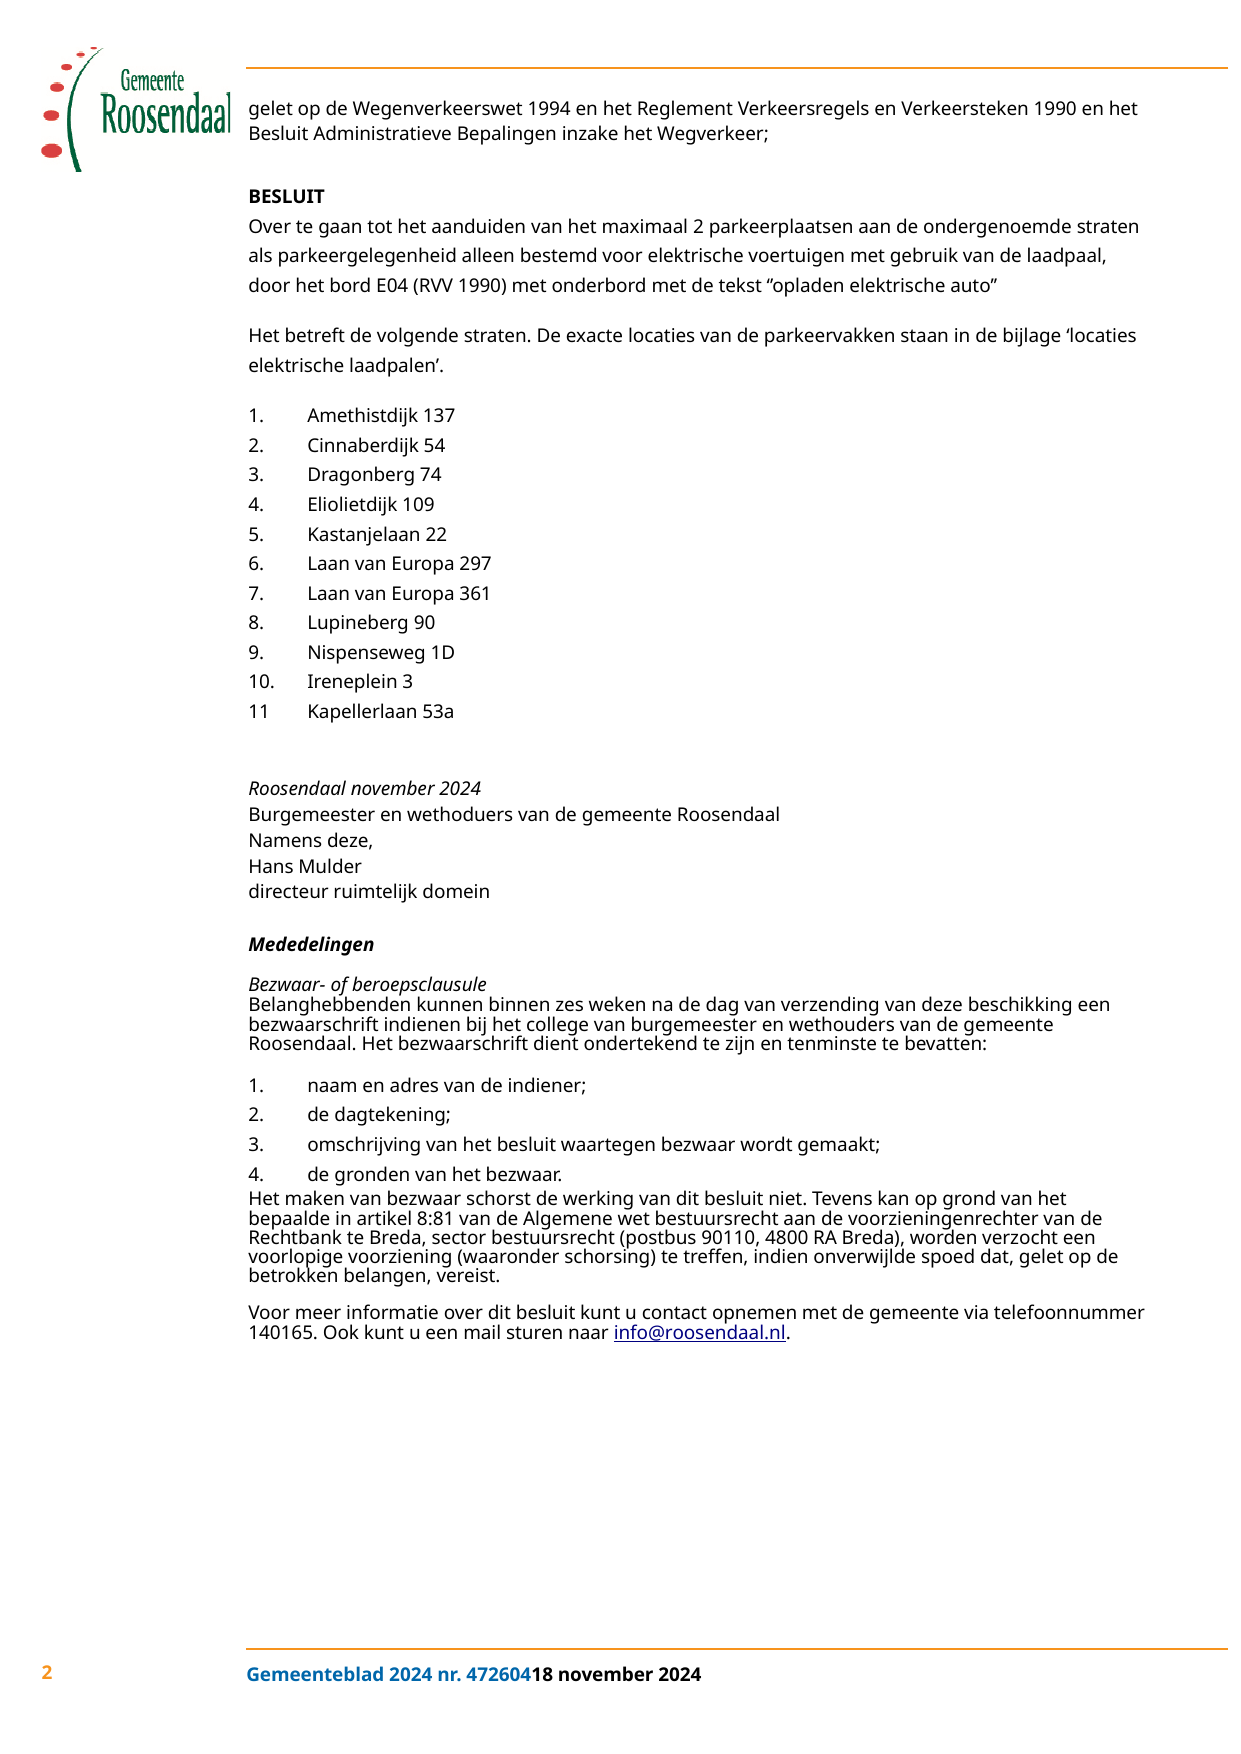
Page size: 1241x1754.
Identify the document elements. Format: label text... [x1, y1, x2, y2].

list de gronden van het bezwaar. [248, 1161, 1152, 1186]
text Namens deze, [248, 827, 1152, 853]
list Nispenseweg 1D [248, 639, 1152, 665]
text Over te gaan tot het aanduiden van het maximaal 2 parkeerplaatsen aan de ondergenoemde straten als parkeergelegenheid alleen bestemd voor elektrische voertuigen met gebruik van de laadpaal, door het bord E04 (RVV 1990) met onderbord met de tekst ‘’opladen elektrische auto’’ [248, 213, 1152, 298]
list Laan van Europa 297 [248, 550, 1152, 576]
text directeur ruimtelijk domein [248, 878, 1152, 904]
text gelet op de Wegenverkeerswet 1994 en het Reglement Verkeersregels en Verkeersteken 1990 en het Besluit Administratieve Bepalingen inzake het Wegverkeer; [248, 95, 1152, 146]
list Kastanjelaan 22 [248, 521, 1152, 546]
text Voor meer informatie over dit besluit kunt u contact opnemen met de gemeente via telefoonnummer 140165. Ook kunt u een mail sturen naar info@roosendaal.nl. [248, 1304, 1152, 1343]
text Hans Mulder [248, 853, 1152, 878]
list Kapellerlaan 53a [248, 698, 1152, 724]
list Dragonberg 74 [248, 462, 1152, 487]
text Het betreft de volgende straten. De exacte locaties van de parkeervakken staan in de bijlage ‘locaties elektrische laadpalen’. [248, 322, 1152, 378]
picture [41, 47, 231, 172]
list naam en adres van de indiener; [248, 1072, 1152, 1098]
list Cinnaberdijk 54 [248, 432, 1152, 458]
text Burgemeester en wethoduers van de gemeente Roosendaal [248, 801, 1152, 827]
text BESLUIT [248, 183, 1152, 209]
text Mededelingen [248, 931, 1152, 957]
text Bezwaar- of beroepsclausule [248, 971, 1152, 996]
list omschrijving van het besluit waartegen bezwaar wordt gemaakt; [248, 1131, 1152, 1157]
text Het maken van bezwaar schorst de werking van dit besluit niet. Tevens kan op grond van het bepaalde in artikel 8:81 van de Algemene wet bestuursrecht aan de voorzieningenrechter van de Rechtbank te Breda, sector bestuursrecht (postbus 90110, 4800 RA Breda), worden verzocht een voorlopige voorziening (waaronder schorsing) te treffen, indien onverwijlde spoed dat, gelet op de betrokken belangen, vereist. [248, 1190, 1152, 1287]
list Amethistdijk 137 [248, 402, 1152, 428]
list Lupineberg 90 [248, 609, 1152, 635]
list Laan van Europa 361 [248, 580, 1152, 606]
list de dagtekening; [248, 1102, 1152, 1127]
list Eliolietdijk 109 [248, 491, 1152, 517]
text Roosendaal november 2024 [248, 776, 1152, 801]
text Belanghebbenden kunnen binnen zes weken na de dag van verzending van deze beschikking een bezwaarschrift indienen bij het college van burgemeester en wethouders van de gemeente Roosendaal. Het bezwaarschrift dient ondertekend te zijn en tenminste te bevatten: [248, 996, 1152, 1054]
list Ireneplein 3 [248, 669, 1152, 694]
